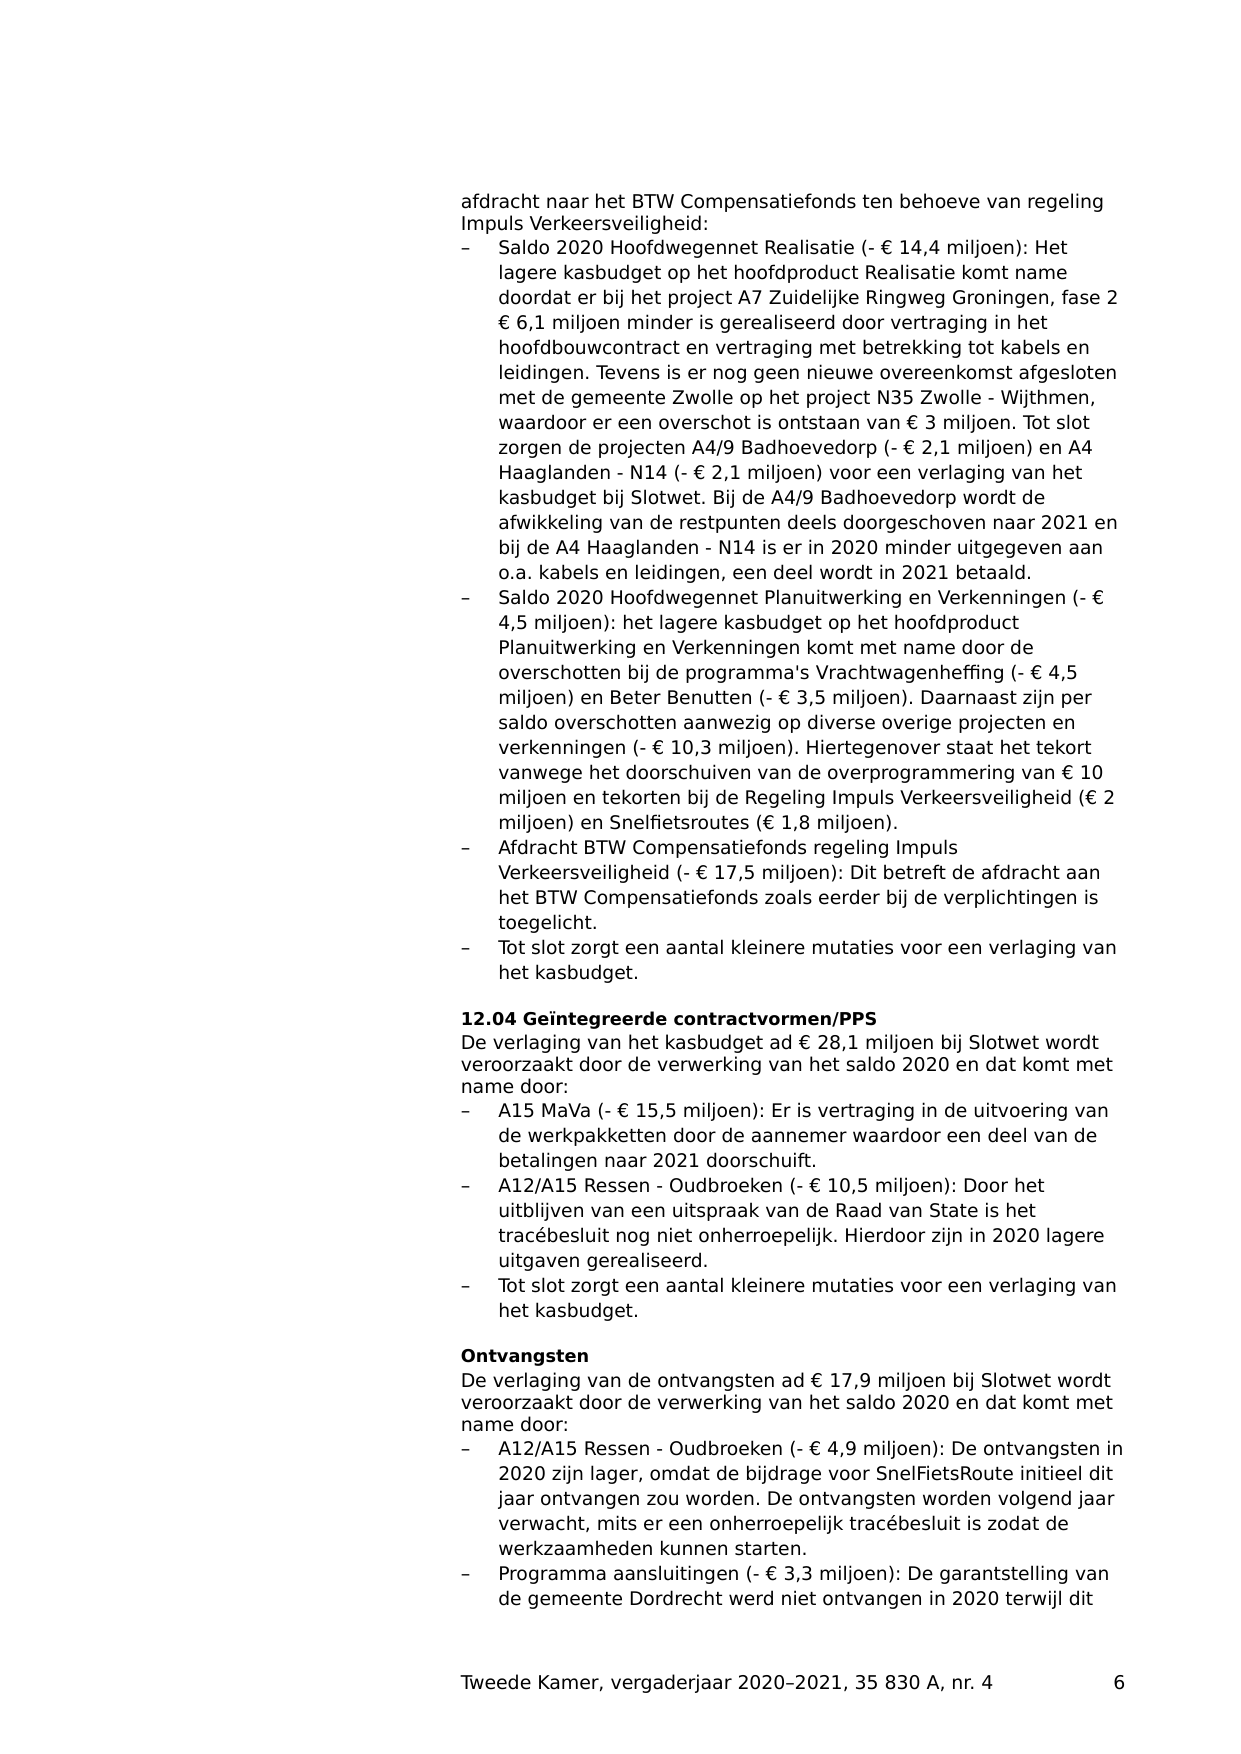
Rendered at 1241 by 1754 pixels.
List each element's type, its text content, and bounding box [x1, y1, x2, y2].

list Afdracht BTW Compensatiefonds regeling Impuls Verkeersveiligheid (- € 17,5 miljoen): Dit betreft de afdracht aan het BTW Compensatiefonds zoals eerder bij de verplichtingen is toegelicht. [461, 835, 1125, 935]
text De verlaging van het kasbudget ad € 28,1 miljoen bij Slotwet wordt veroorzaakt door de verwerking van het saldo 2020 en dat komt met name door: [461, 1032, 1125, 1098]
text De verlaging van de ontvangsten ad € 17,9 miljoen bij Slotwet wordt veroorzaakt door de verwerking van het saldo 2020 en dat komt met name door: [461, 1369, 1125, 1436]
list A12/A15 Ressen - Oudbroeken (- € 10,5 miljoen): Door het uitblijven van een uitspraak van de Raad van State is het tracébesluit nog niet onherroepelijk. Hierdoor zijn in 2020 lagere uitgaven gerealiseerd. [461, 1173, 1125, 1273]
list A12/A15 Ressen - Oudbroeken (- € 4,9 miljoen): De ontvangsten in 2020 zijn lager, omdat de bijdrage voor SnelFietsRoute initieel dit jaar ontvangen zou worden. De ontvangsten worden volgend jaar verwacht, mits er een onherroepelijk tracébesluit is zodat de werkzaamheden kunnen starten. [461, 1436, 1125, 1561]
list Saldo 2020 Hoofdwegennet Planuitwerking en Verkenningen (- € 4,5 miljoen): het lagere kasbudget op het hoofdproduct Planuitwerking en Verkenningen komt met name door de overschotten bij de programma's Vrachtwagenheffing (- € 4,5 miljoen) en Beter Benutten (- € 3,5 miljoen). Daarnaast zijn per saldo overschotten aanwezig op diverse overige projecten en verkenningen (- € 10,3 miljoen). Hiertegenover staat het tekort vanwege het doorschuiven van de overprogrammering van € 10 miljoen en tekorten bij de Regeling Impuls Verkeersveiligheid (€ 2 miljoen) en Snelfietsroutes (€ 1,8 miljoen). [461, 585, 1125, 835]
list Tot slot zorgt een aantal kleinere mutaties voor een verlaging van het kasbudget. [461, 935, 1125, 985]
list A15 MaVa (- € 15,5 miljoen): Er is vertraging in de uitvoering van de werkpakketten door de aannemer waardoor een deel van de betalingen naar 2021 doorschuift. [461, 1098, 1125, 1173]
list Tot slot zorgt een aantal kleinere mutaties voor een verlaging van het kasbudget. [461, 1273, 1125, 1323]
list Saldo 2020 Hoofdwegennet Realisatie (- € 14,4 miljoen): Het lagere kasbudget op het hoofdproduct Realisatie komt name doordat er bij het project A7 Zuidelijke Ringweg Groningen, fase 2 € 6,1 miljoen minder is gerealiseerd door vertraging in het hoofdbouwcontract en vertraging met betrekking tot kabels en leidingen. Tevens is er nog geen nieuwe overeenkomst afgesloten met de gemeente Zwolle op het project N35 Zwolle - Wijthmen, waardoor er een overschot is ontstaan van € 3 miljoen. Tot slot zorgen de projecten A4/9 Badhoevedorp (- € 2,1 miljoen) en A4 Haaglanden - N14 (- € 2,1 miljoen) voor een verlaging van het kasbudget bij Slotwet. Bij de A4/9 Badhoevedorp wordt de afwikkeling van de restpunten deels doorgeschoven naar 2021 en bij de A4 Haaglanden - N14 is er in 2020 minder uitgegeven aan o.a. kabels en leidingen, een deel wordt in 2021 betaald. [461, 235, 1125, 585]
text 12.04 Geïntegreerde contractvormen/PPS [461, 1007, 1125, 1029]
text afdracht naar het BTW Compensatiefonds ten behoeve van regeling Impuls Verkeersveiligheid: [461, 191, 1125, 235]
text Ontvangsten [461, 1344, 1125, 1367]
list Programma aansluitingen (- € 3,3 miljoen): De garantstelling van de gemeente Dordrecht werd niet ontvangen in 2020 terwijl dit [461, 1561, 1125, 1611]
